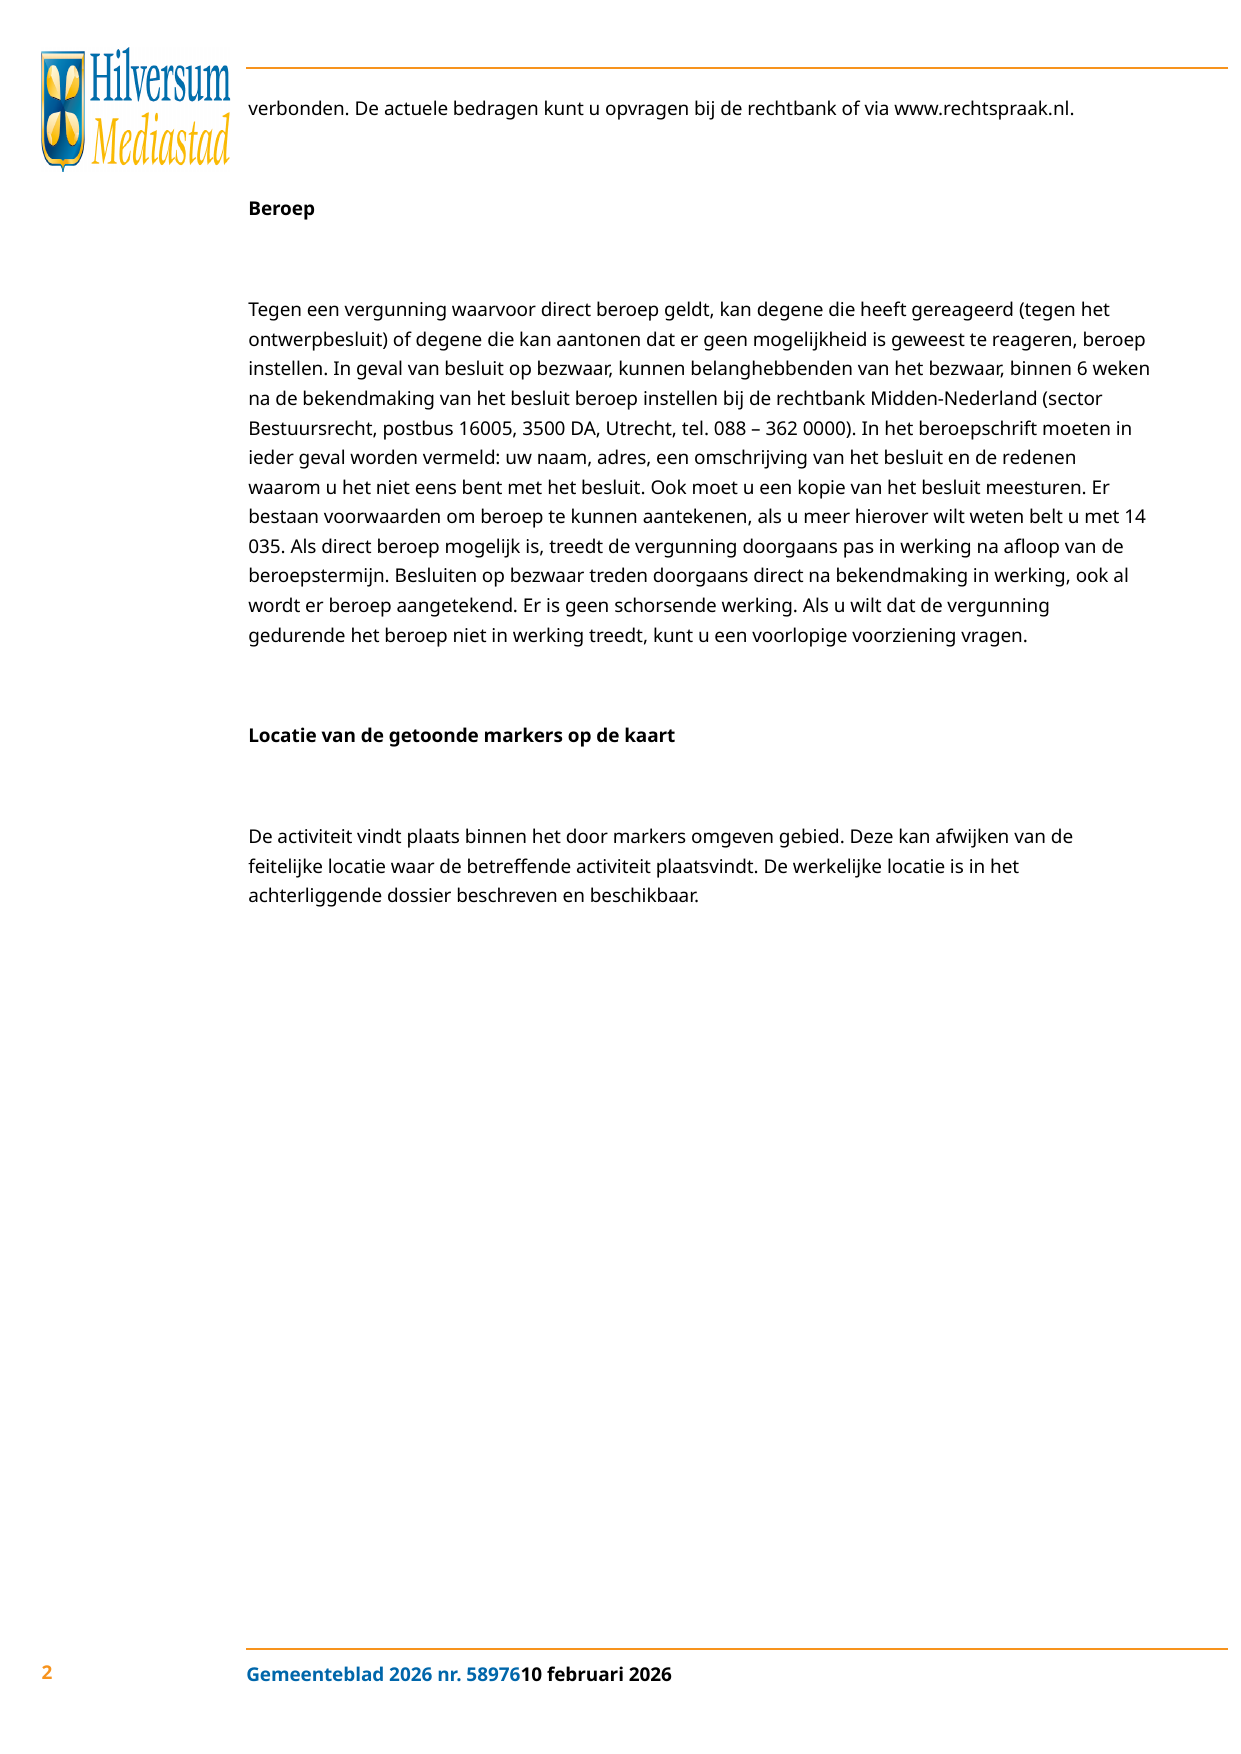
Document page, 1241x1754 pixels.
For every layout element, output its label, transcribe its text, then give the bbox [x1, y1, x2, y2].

text Beroep [248, 196, 1152, 221]
text De activiteit vindt plaats binnen het door markers omgeven gebied. Deze kan afwijken van de feitelijke locatie waar de betreffende activiteit plaatsvindt. De werkelijke locatie is in het achterliggende dossier beschreven en beschikbaar. [248, 823, 1152, 908]
text verbonden. De actuele bedragen kunt u opvragen bij de rechtbank of via www.rechtspraak.nl. [248, 95, 1152, 121]
text Tegen een vergunning waarvoor direct beroep geldt, kan degene die heeft gereageerd (tegen het ontwerpbesluit) of degene die kan aantonen dat er geen mogelijkheid is geweest te reageren, beroep instellen. In geval van besluit op bezwaar, kunnen belanghebbenden van het bezwaar, binnen 6 weken na de bekendmaking van het besluit beroep instellen bij de rechtbank Midden-Nederland (sector Bestuursrecht, postbus 16005, 3500 DA, Utrecht, tel. 088 – 362 0000). In het beroepschrift moeten in ieder geval worden vermeld: uw naam, adres, een omschrijving van het besluit en de redenen waarom u het niet eens bent met het besluit. Ook moet u een kopie van het besluit meesturen. Er bestaan voorwaarden om beroep te kunnen aantekenen, als u meer hierover wilt weten belt u met 14 035. Als direct beroep mogelijk is, treedt de vergunning doorgaans pas in werking na afloop van de beroepstermijn. Besluiten op bezwaar treden doorgaans direct na bekendmaking in werking, ook al wordt er beroep aangetekend. Er is geen schorsende werking. Als u wilt dat de vergunning gedurende het beroep niet in werking treedt, kunt u een voorlopige voorziening vragen. [248, 296, 1152, 648]
text Locatie van de getoonde markers op de kaart [248, 723, 1152, 748]
picture [41, 47, 231, 172]
